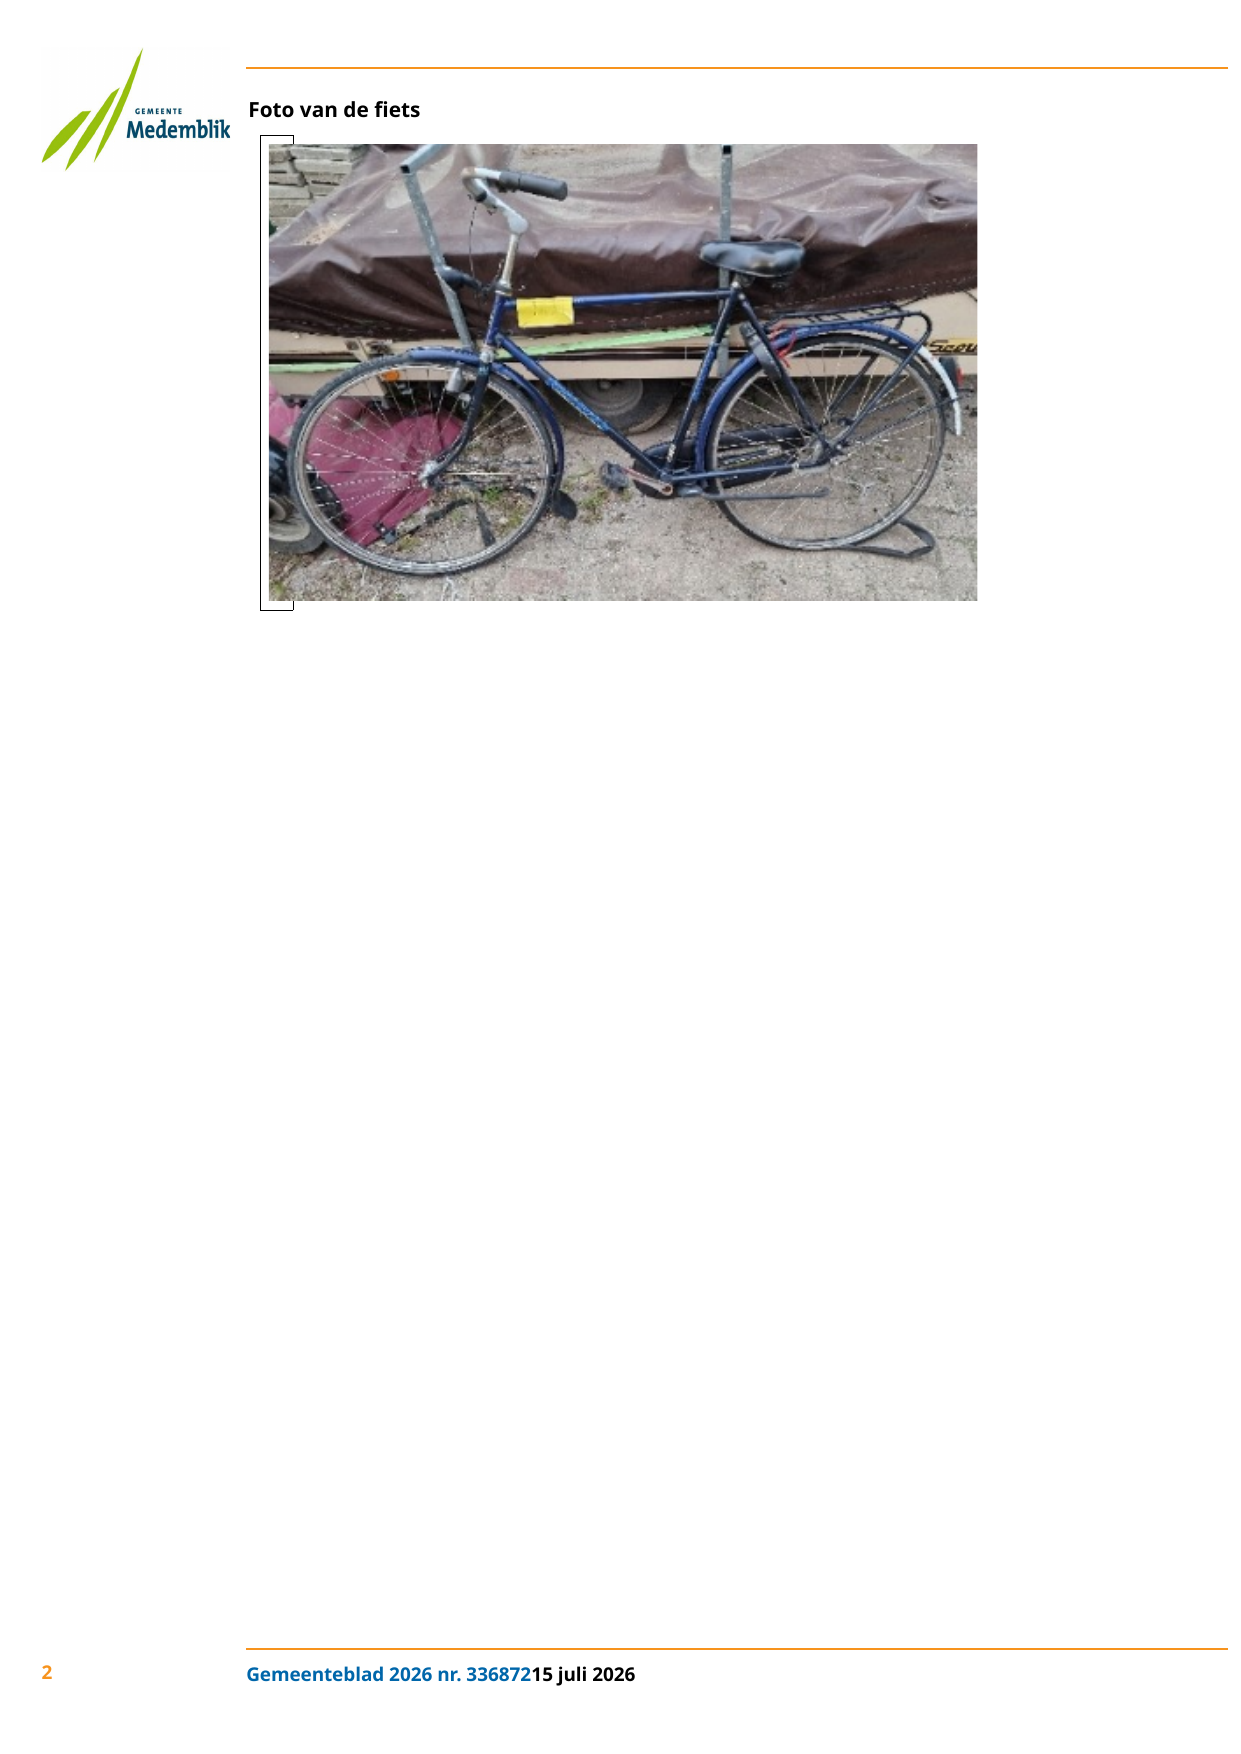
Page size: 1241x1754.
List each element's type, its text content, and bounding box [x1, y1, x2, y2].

picture [41, 47, 231, 172]
picture [268, 144, 978, 601]
text Foto van de fiets [248, 95, 1152, 123]
